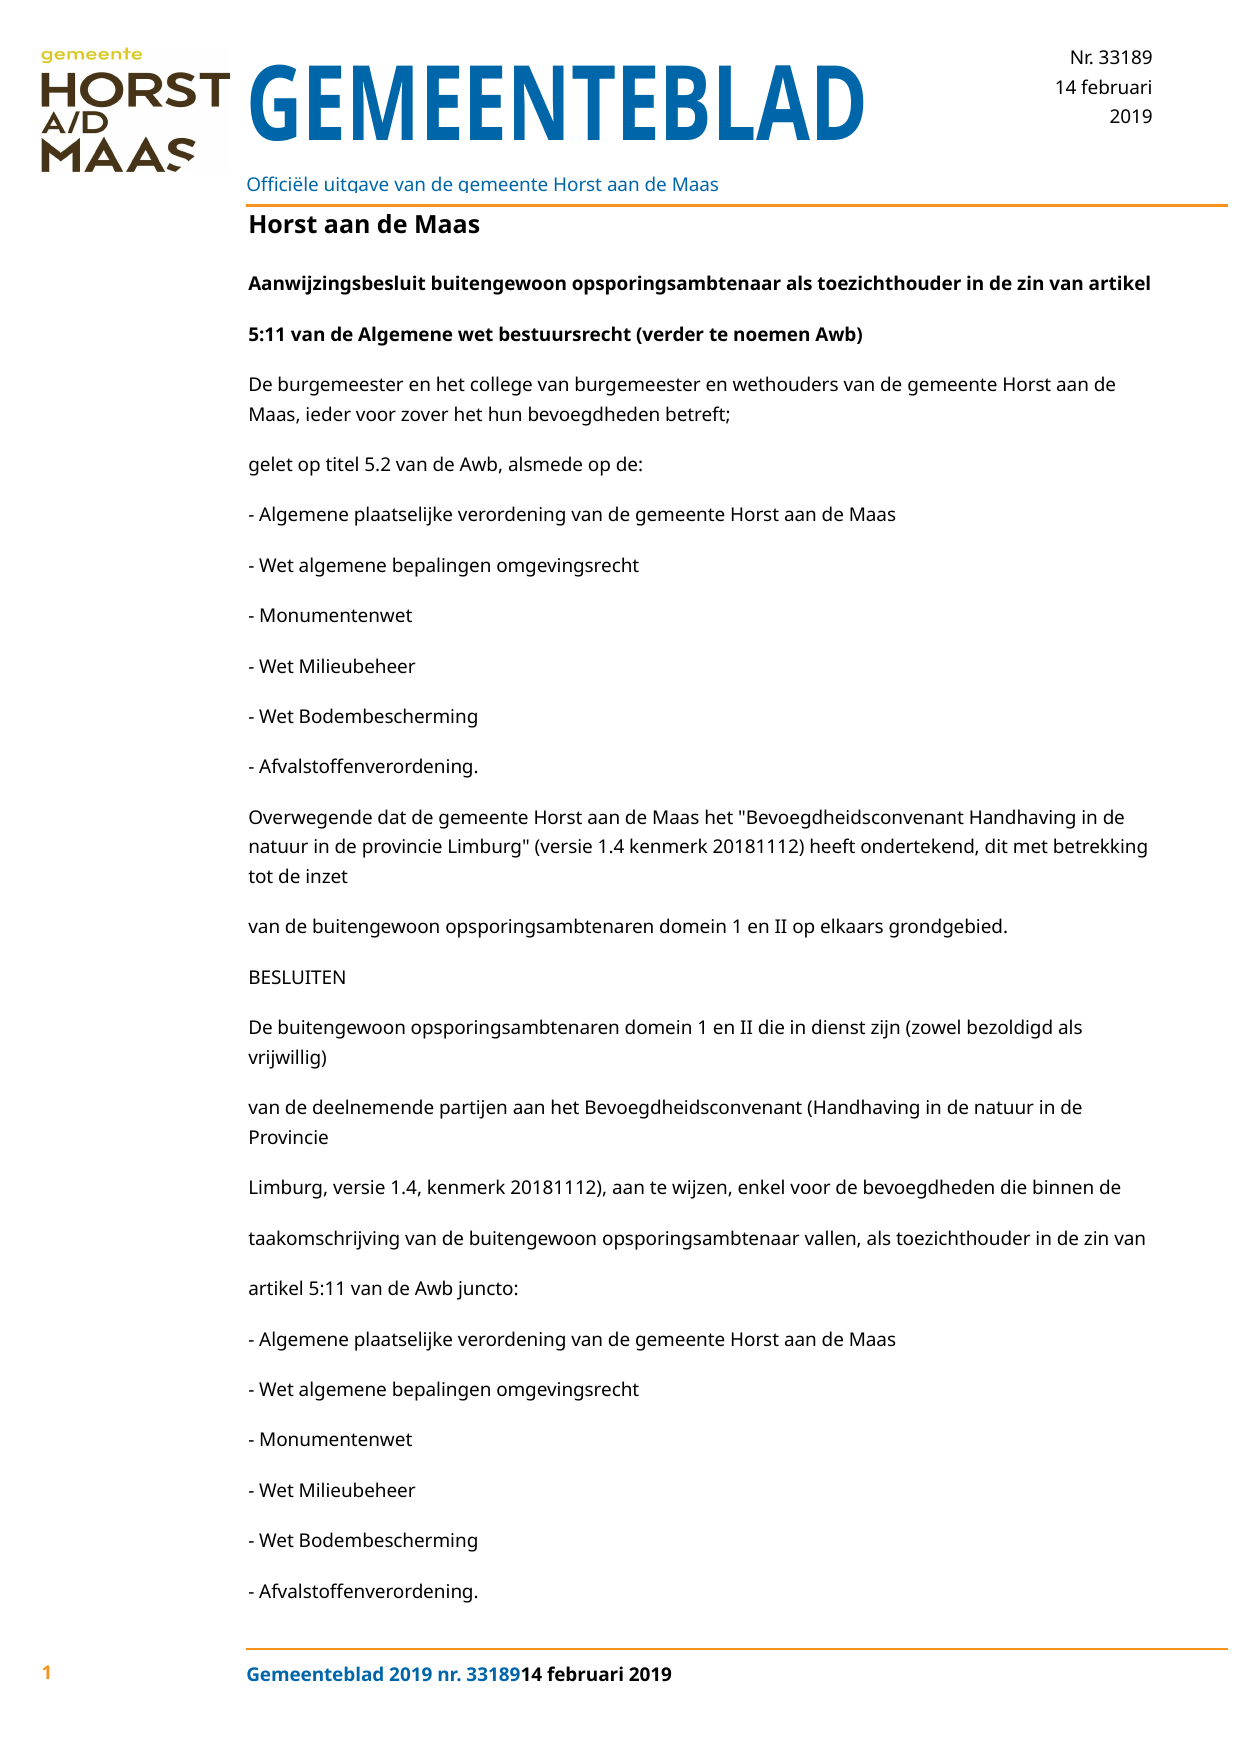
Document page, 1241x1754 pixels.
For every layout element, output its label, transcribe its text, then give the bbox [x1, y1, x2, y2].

text - Monumentenwet [248, 1427, 1152, 1452]
text Overwegende dat de gemeente Horst aan de Maas het "Bevoegdheidsconvenant Handhaving in de natuur in de provincie Limburg" (versie 1.4 kenmerk 20181112) heeft ondertekend, dit met betrekking tot de inzet [248, 804, 1152, 889]
text De buitengewoon opsporingsambtenaren domein 1 en II die in dienst zijn (zowel bezoldigd als vrijwillig) [248, 1014, 1152, 1070]
text Limburg, versie 1.4, kenmerk 20181112), aan te wijzen, enkel voor de bevoegdheden die binnen de [248, 1174, 1152, 1200]
text - Afvalstoffenverordening. [248, 754, 1152, 779]
text taakomschrijving van de buitengewoon opsporingsambtenaar vallen, als toezichthouder in de zin van [248, 1225, 1152, 1251]
text - Wet algemene bepalingen omgevingsrecht [248, 552, 1152, 578]
text Horst aan de Maas [248, 207, 1152, 241]
text Aanwijzingsbesluit buitengewoon opsporingsambtenaar als toezichthouder in de zin van artikel [248, 270, 1152, 296]
text De burgemeester en het college van burgemeester en wethouders van de gemeente Horst aan de Maas, ieder voor zover het hun bevoegdheden betreft; [248, 371, 1152, 426]
text - Afvalstoffenverordening. [248, 1578, 1152, 1603]
text BESLUITEN [248, 964, 1152, 990]
text - Algemene plaatselijke verordening van de gemeente Horst aan de Maas [248, 502, 1152, 527]
text - Wet Bodembescherming [248, 703, 1152, 729]
text gelet op titel 5.2 van de Awb, alsmede op de: [248, 451, 1152, 477]
text - Wet Bodembescherming [248, 1527, 1152, 1553]
text - Wet Milieubeheer [248, 1477, 1152, 1503]
text 5:11 van de Algemene wet bestuursrecht (verder te noemen Awb) [248, 321, 1152, 346]
text van de deelnemende partijen aan het Bevoegdheidsconvenant (Handhaving in de natuur in de Provincie [248, 1094, 1152, 1150]
picture [41, 47, 231, 172]
text - Wet Milieubeheer [248, 653, 1152, 678]
text artikel 5:11 van de Awb juncto: [248, 1275, 1152, 1301]
text - Monumentenwet [248, 602, 1152, 628]
text - Algemene plaatselijke verordening van de gemeente Horst aan de Maas [248, 1326, 1152, 1351]
text van de buitengewoon opsporingsambtenaren domein 1 en II op elkaars grondgebied. [248, 914, 1152, 939]
text - Wet algemene bepalingen omgevingsrecht [248, 1376, 1152, 1402]
